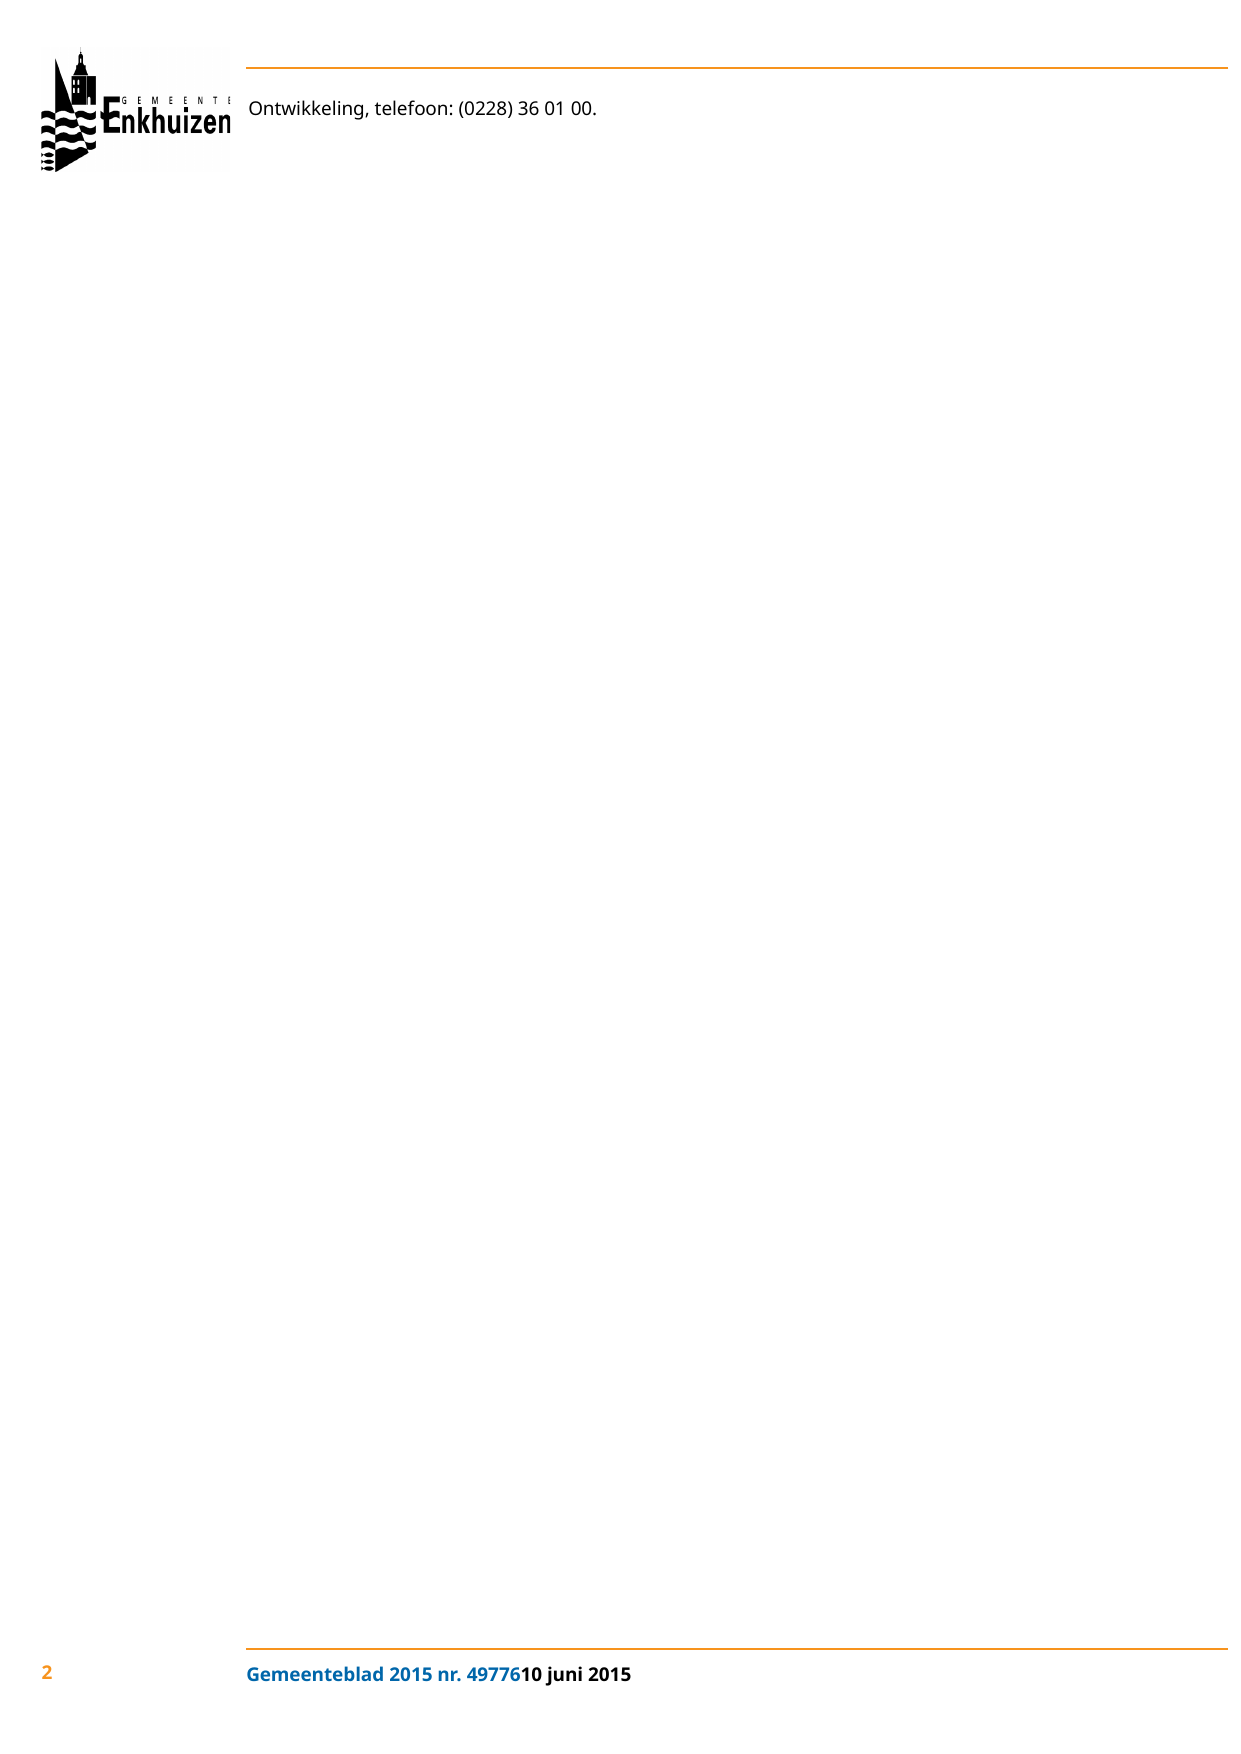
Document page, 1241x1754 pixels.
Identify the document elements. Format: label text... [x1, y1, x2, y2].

picture [41, 47, 231, 172]
text Ontwikkeling, telefoon: (0228) 36 01 00. [248, 95, 1152, 121]
